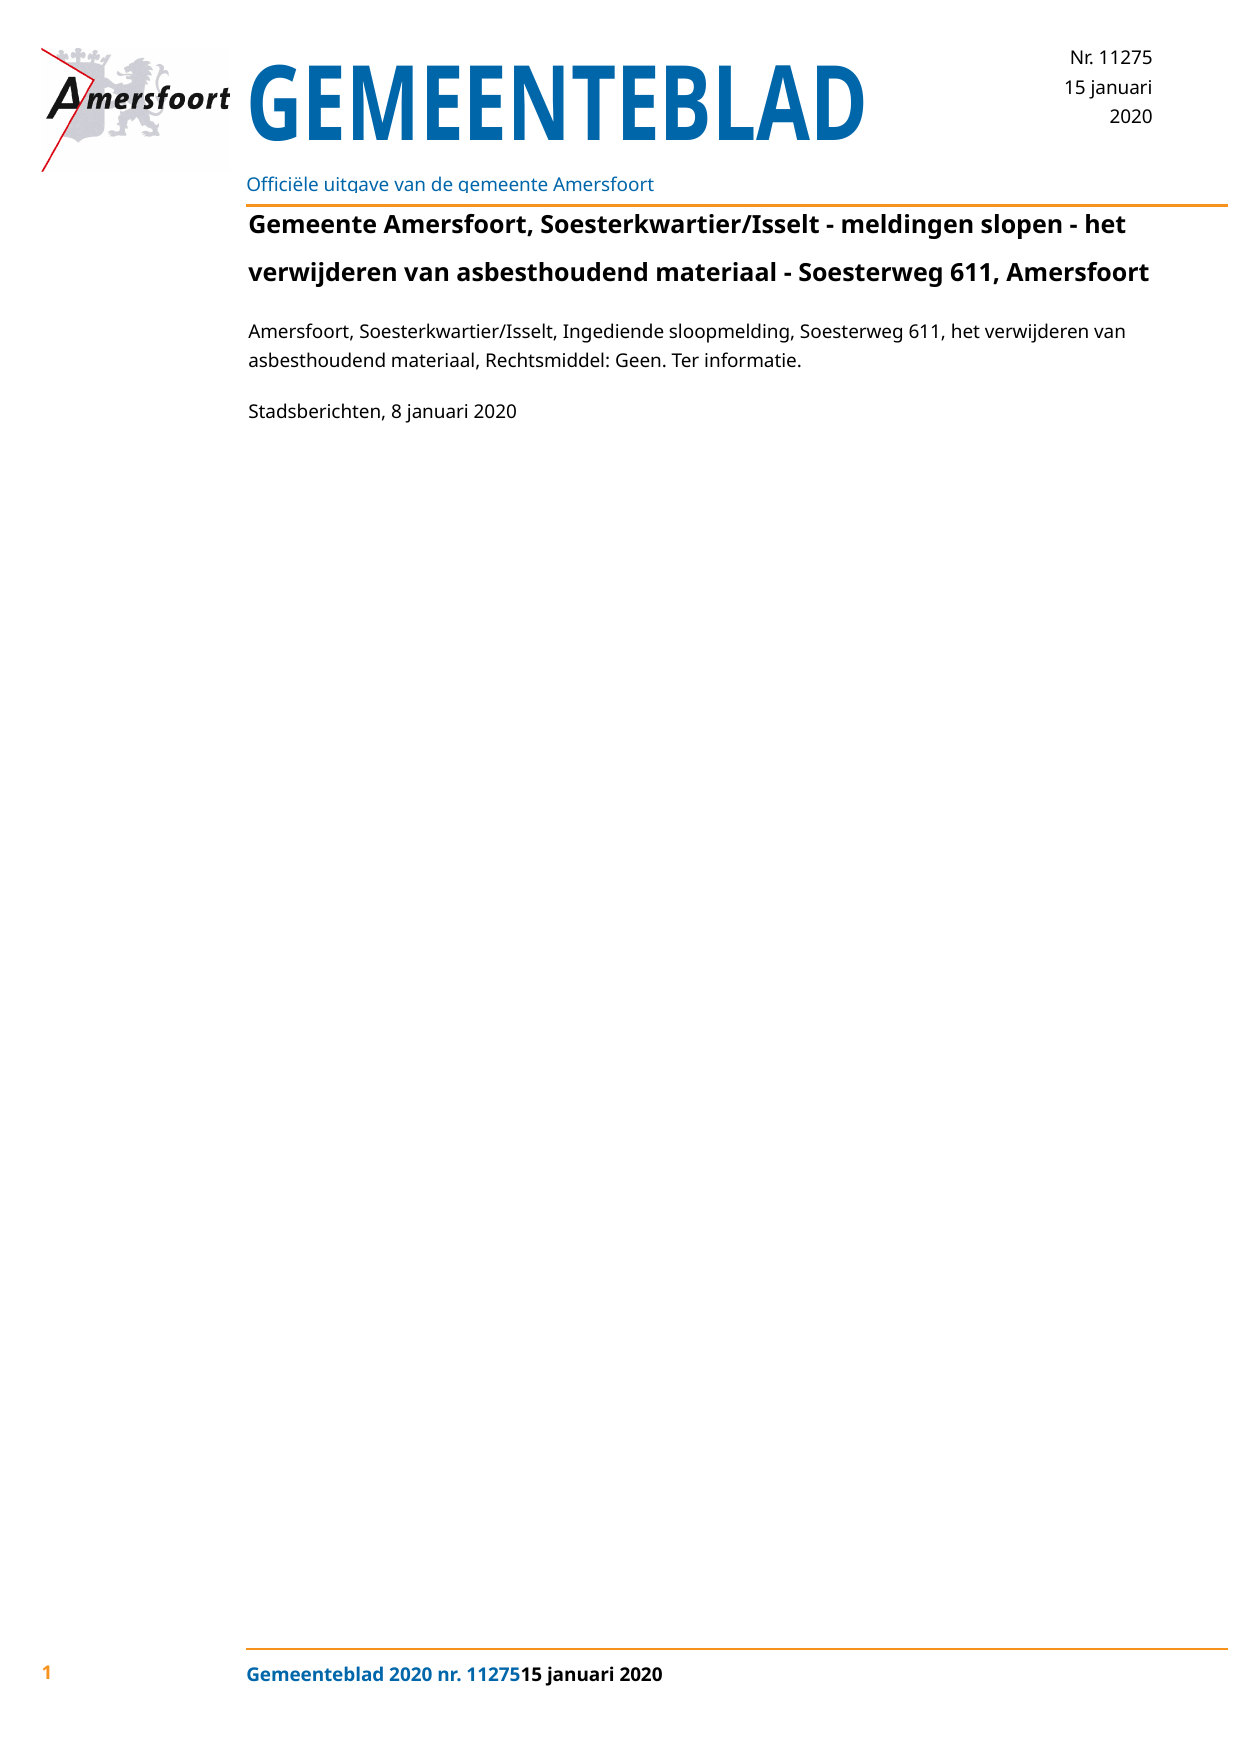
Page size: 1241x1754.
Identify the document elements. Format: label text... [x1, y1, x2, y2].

picture [41, 47, 231, 172]
text Stadsberichten, 8 januari 2020 [248, 398, 1152, 424]
text Gemeente Amersfoort, Soesterkwartier/Isselt - meldingen slopen - het verwijderen van asbesthoudend materiaal - Soesterweg 611, Amersfoort [248, 207, 1152, 288]
text Amersfoort, Soesterkwartier/Isselt, Ingediende sloopmelding, Soesterweg 611, het verwijderen van asbesthoudend materiaal, Rechtsmiddel: Geen. Ter informatie. [248, 318, 1152, 373]
